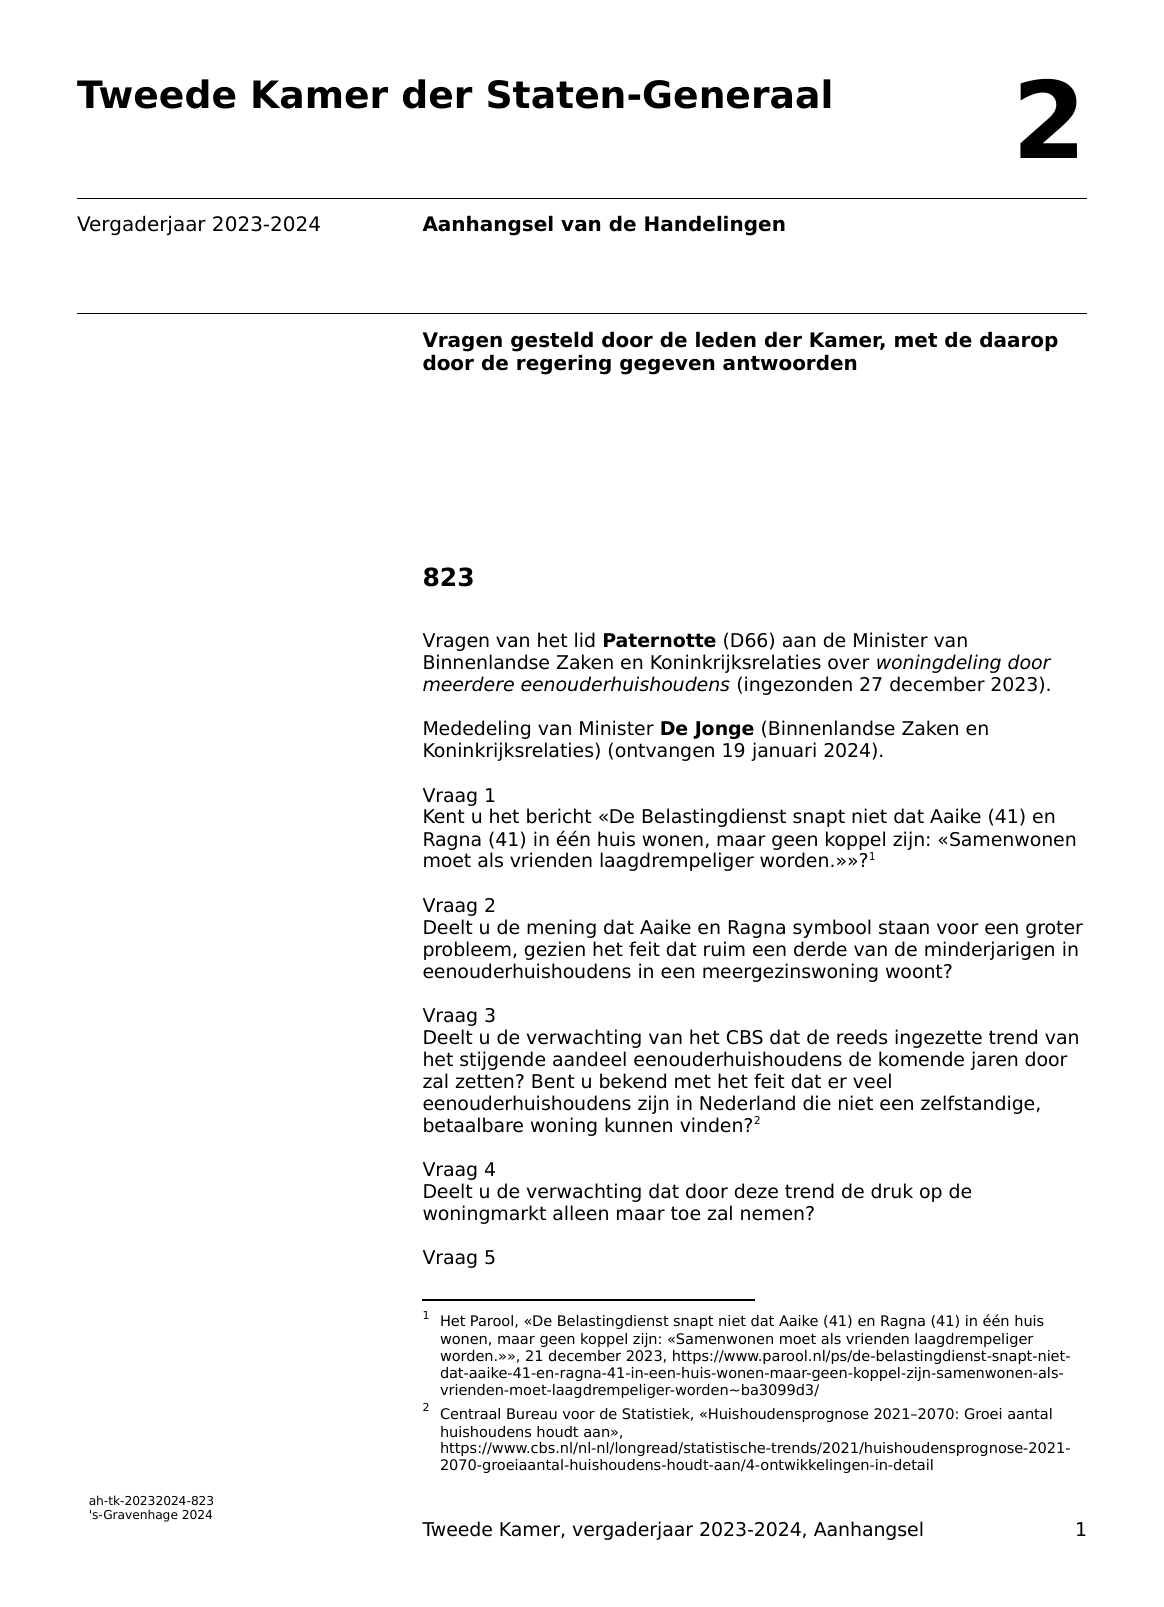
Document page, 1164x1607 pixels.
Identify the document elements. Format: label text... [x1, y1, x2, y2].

table_cell [77, 314, 422, 375]
table_header Tweede Kamer der Staten-Generaal [77, 59, 886, 198]
text Mededeling van Minister De Jonge (Binnenlandse Zaken en Koninkrijksrelaties) (ontvangen 19 januari 2024). [422, 718, 1087, 762]
table_cell Vergaderjaar 2023-2024 [77, 199, 422, 313]
text Deelt u de verwachting van het CBS dat de reeds ingezette trend van het stijgende aandeel eenouderhuishoudens de komende jaren door zal zetten? Bent u bekend met het feit dat er veel eenouderhuishoudens zijn in Nederland die niet een zelfstandige, betaalbare woning kunnen vinden? [422, 1027, 1087, 1137]
table_header 2 [886, 59, 1087, 198]
text Het Parool, «De Belastingdienst snapt niet dat Aaike (41) en Ragna (41) in één huis wonen, maar geen koppel zijn: «Samenwonen moet als vrienden laagdrempeliger worden.»», 21 december 2023, https://www.parool.nl/ps/de-belastingdienst-snapt-niet-dat-aaike-41-en-ragna-41-in-een-huis-wonen-maar-geen-koppel-zijn-samenwonen-als-vrienden-moet-laagdrempeliger-worden~ba3099d3/ [422, 1309, 1087, 1399]
text Vraag 4 [422, 1159, 1087, 1181]
text 823 [422, 563, 1087, 592]
text 's-Gravenhage 2024 [88, 1508, 323, 1522]
text Vraag 1 [422, 784, 1087, 806]
text Deelt u de verwachting dat door deze trend de druk op de woningmarkt alleen maar toe zal nemen? [422, 1181, 1087, 1225]
text Kent u het bericht «De Belastingdienst snapt niet dat Aaike (41) en Ragna (41) in één huis wonen, maar geen koppel zijn: «Samenwonen moet als vrienden laagdrempeliger worden.»»? [422, 806, 1087, 872]
text ah-tk-20232024-823 [88, 1494, 323, 1508]
text Vraag 2 [422, 894, 1087, 917]
text Deelt u de mening dat Aaike en Ragna symbool staan voor een groter probleem, gezien het feit dat ruim een derde van de minderjarigen in eenouderhuishoudens in een meergezinswoning woont? [422, 917, 1087, 982]
table_cell Aanhangsel van de Handelingen [422, 199, 1087, 313]
text Centraal Bureau voor de Statistiek, «Huishoudensprognose 2021–2070: Groei aantal huishoudens houdt aan», https://www.cbs.nl/nl-nl/longread/statistische-trends/2021/huishoudensprognose-2021-2070-groeiaantal-huishoudens-houdt-aan/4-ontwikkelingen-in-detail [422, 1402, 1087, 1474]
table_cell Vragen gesteld door de leden der Kamer, met de daarop door de regering gegeven antwoorden [422, 314, 1087, 375]
text Vragen van het lid Paternotte (D66) aan de Minister van Binnenlandse Zaken en Koninkrijksrelaties over woningdeling door meerdere eenouderhuishoudens (ingezonden 27 december 2023). [422, 630, 1087, 696]
text Vraag 5 [422, 1247, 1087, 1269]
text Vraag 3 [422, 1005, 1087, 1027]
